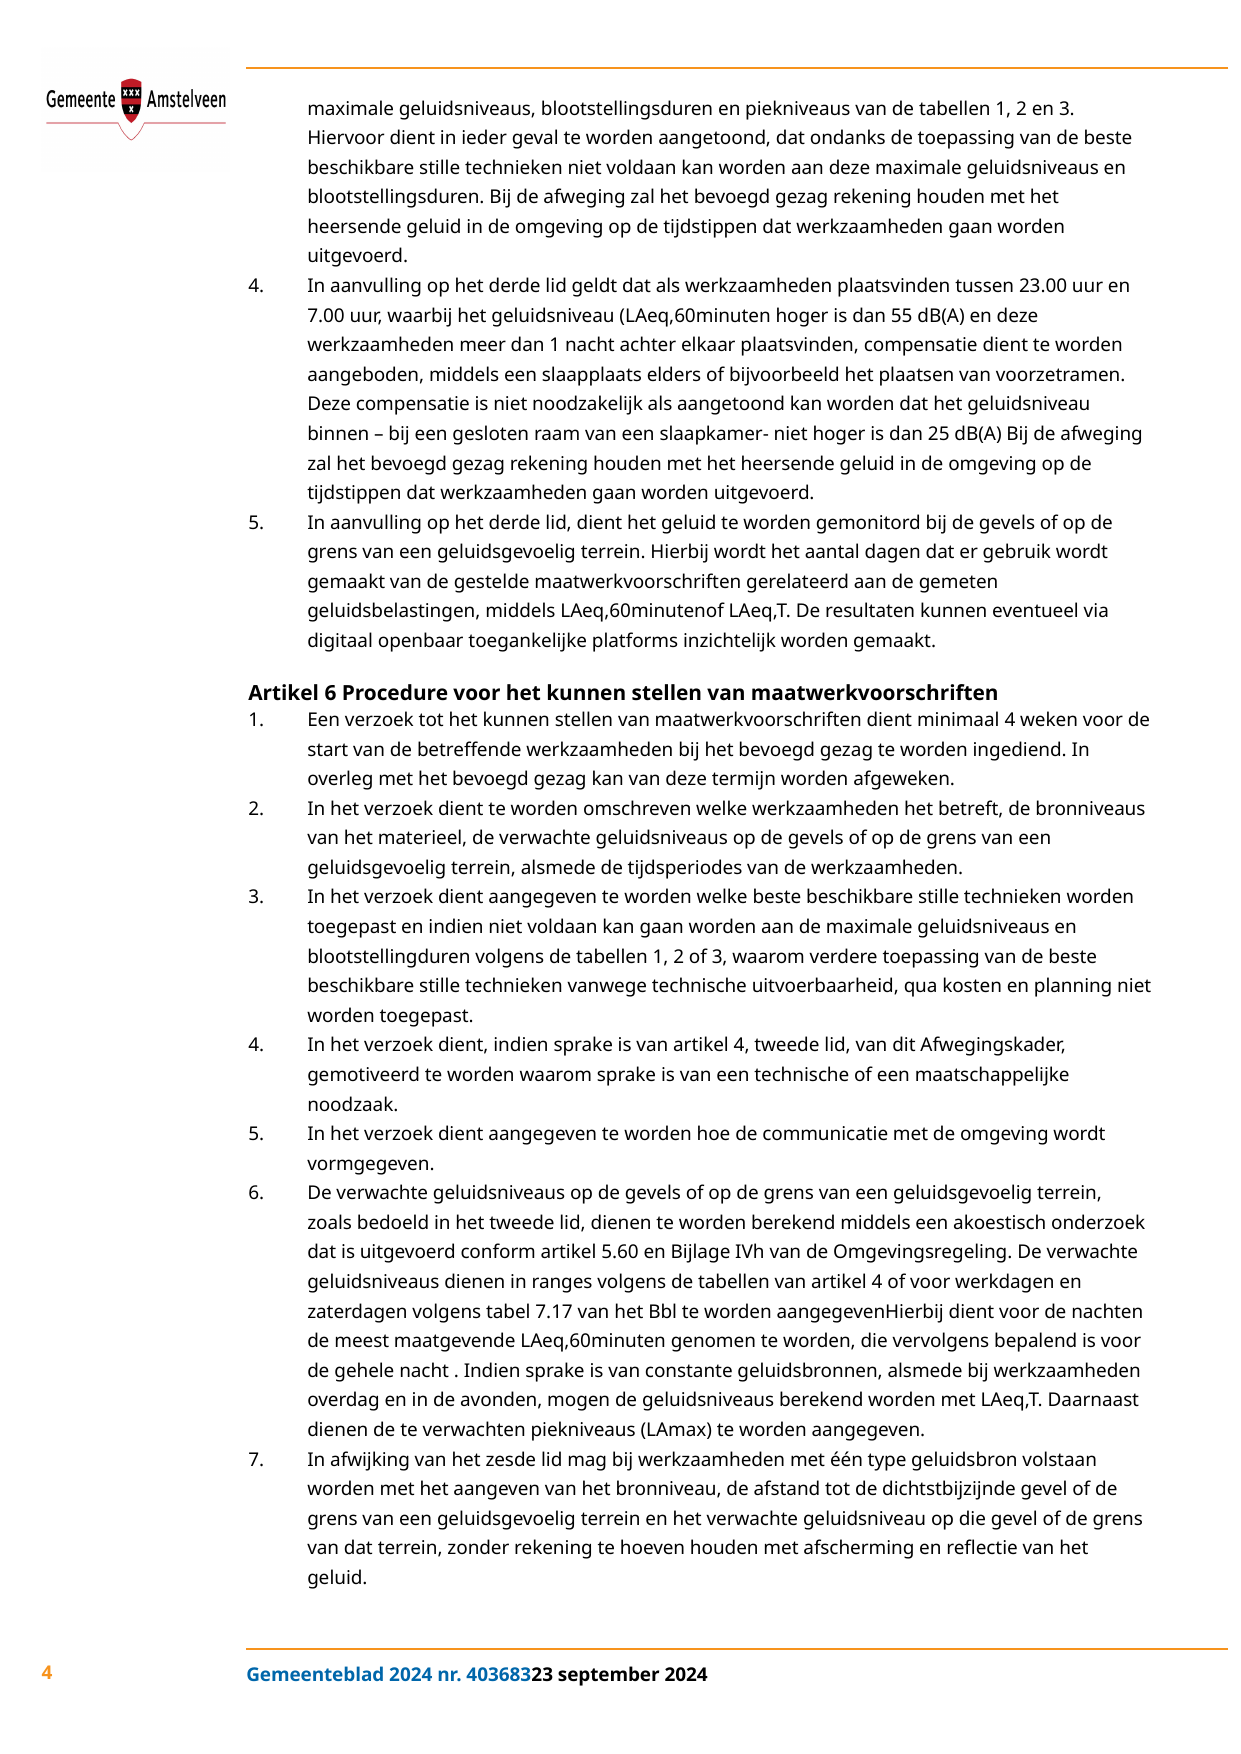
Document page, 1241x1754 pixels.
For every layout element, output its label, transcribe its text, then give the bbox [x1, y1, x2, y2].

list In het verzoek dient aangegeven te worden welke beste beschikbare stille technieken worden toegepast en indien niet voldaan kan gaan worden aan de maximale geluidsniveaus en blootstellingduren volgens de tabellen 1, 2 of 3, waarom verdere toepassing van de beste beschikbare stille technieken vanwege technische uitvoerbaarheid, qua kosten en planning niet worden toegepast. [248, 884, 1152, 1028]
picture [41, 47, 231, 172]
list maximale geluidsniveaus, blootstellingsduren en piekniveaus van de tabellen 1, 2 en 3. Hiervoor dient in ieder geval te worden aangetoond, dat ondanks de toepassing van de beste beschikbare stille technieken niet voldaan kan worden aan deze maximale geluidsniveaus en blootstellingsduren. Bij de afweging zal het bevoegd gezag rekening houden met het heersende geluid in de omgeving op de tijdstippen dat werkzaamheden gaan worden uitgevoerd. [248, 95, 1152, 268]
list In aanvulling op het derde lid, dient het geluid te worden gemonitord bij de gevels of op de grens van een geluidsgevoelig terrein. Hierbij wordt het aantal dagen dat er gebruik wordt gemaakt van de gestelde maatwerkvoorschriften gerelateerd aan de gemeten geluidsbelastingen, middels LAeq,60minutenof LAeq,T. De resultaten kunnen eventueel via digitaal openbaar toegankelijke platforms inzichtelijk worden gemaakt. [248, 509, 1152, 653]
list De verwachte geluidsniveaus op de gevels of op de grens van een geluidsgevoelig terrein, zoals bedoeld in het tweede lid, dienen te worden berekend middels een akoestisch onderzoek dat is uitgevoerd conform artikel 5.60 en Bijlage IVh van de Omgevingsregeling. De verwachte geluidsniveaus dienen in ranges volgens de tabellen van artikel 4 of voor werkdagen en zaterdagen volgens tabel 7.17 van het Bbl te worden aangegevenHierbij dient voor de nachten de meest maatgevende LAeq,60minuten genomen te worden, die vervolgens bepalend is voor de gehele nacht . Indien sprake is van constante geluidsbronnen, alsmede bij werkzaamheden overdag en in de avonden, mogen de geluidsniveaus berekend worden met LAeq,T. Daarnaast dienen de te verwachten piekniveaus (LAmax) te worden aangegeven. [248, 1179, 1152, 1442]
list In aanvulling op het derde lid geldt dat als werkzaamheden plaatsvinden tussen 23.00 uur en 7.00 uur, waarbij het geluidsniveau (LAeq,60minuten hoger is dan 55 dB(A) en deze werkzaamheden meer dan 1 nacht achter elkaar plaatsvinden, compensatie dient te worden aangeboden, middels een slaapplaats elders of bijvoorbeeld het plaatsen van voorzetramen. Deze compensatie is niet noodzakelijk als aangetoond kan worden dat het geluidsniveau binnen – bij een gesloten raam van een slaapkamer- niet hoger is dan 25 dB(A) Bij de afweging zal het bevoegd gezag rekening houden met het heersende geluid in de omgeving op de tijdstippen dat werkzaamheden gaan worden uitgevoerd. [248, 272, 1152, 505]
text Artikel 6 Procedure voor het kunnen stellen van maatwerkvoorschriften [248, 678, 1152, 706]
list In het verzoek dient te worden omschreven welke werkzaamheden het betreft, de bronniveaus van het materieel, de verwachte geluidsniveaus op de gevels of op de grens van een geluidsgevoelig terrein, alsmede de tijdsperiodes van de werkzaamheden. [248, 795, 1152, 880]
list In het verzoek dient, indien sprake is van artikel 4, tweede lid, van dit Afwegingskader, gemotiveerd te worden waarom sprake is van een technische of een maatschappelijke noodzaak. [248, 1032, 1152, 1116]
list In afwijking van het zesde lid mag bij werkzaamheden met één type geluidsbron volstaan worden met het aangeven van het bronniveau, de afstand tot de dichtstbijzijnde gevel of de grens van een geluidsgevoelig terrein en het verwachte geluidsniveau op die gevel of de grens van dat terrein, zonder rekening te hoeven houden met afscherming en reflectie van het geluid. [248, 1446, 1152, 1590]
list Een verzoek tot het kunnen stellen van maatwerkvoorschriften dient minimaal 4 weken voor de start van de betreffende werkzaamheden bij het bevoegd gezag te worden ingediend. In overleg met het bevoegd gezag kan van deze termijn worden afgeweken. [248, 706, 1152, 791]
list In het verzoek dient aangegeven te worden hoe de communicatie met de omgeving wordt vormgegeven. [248, 1120, 1152, 1176]
